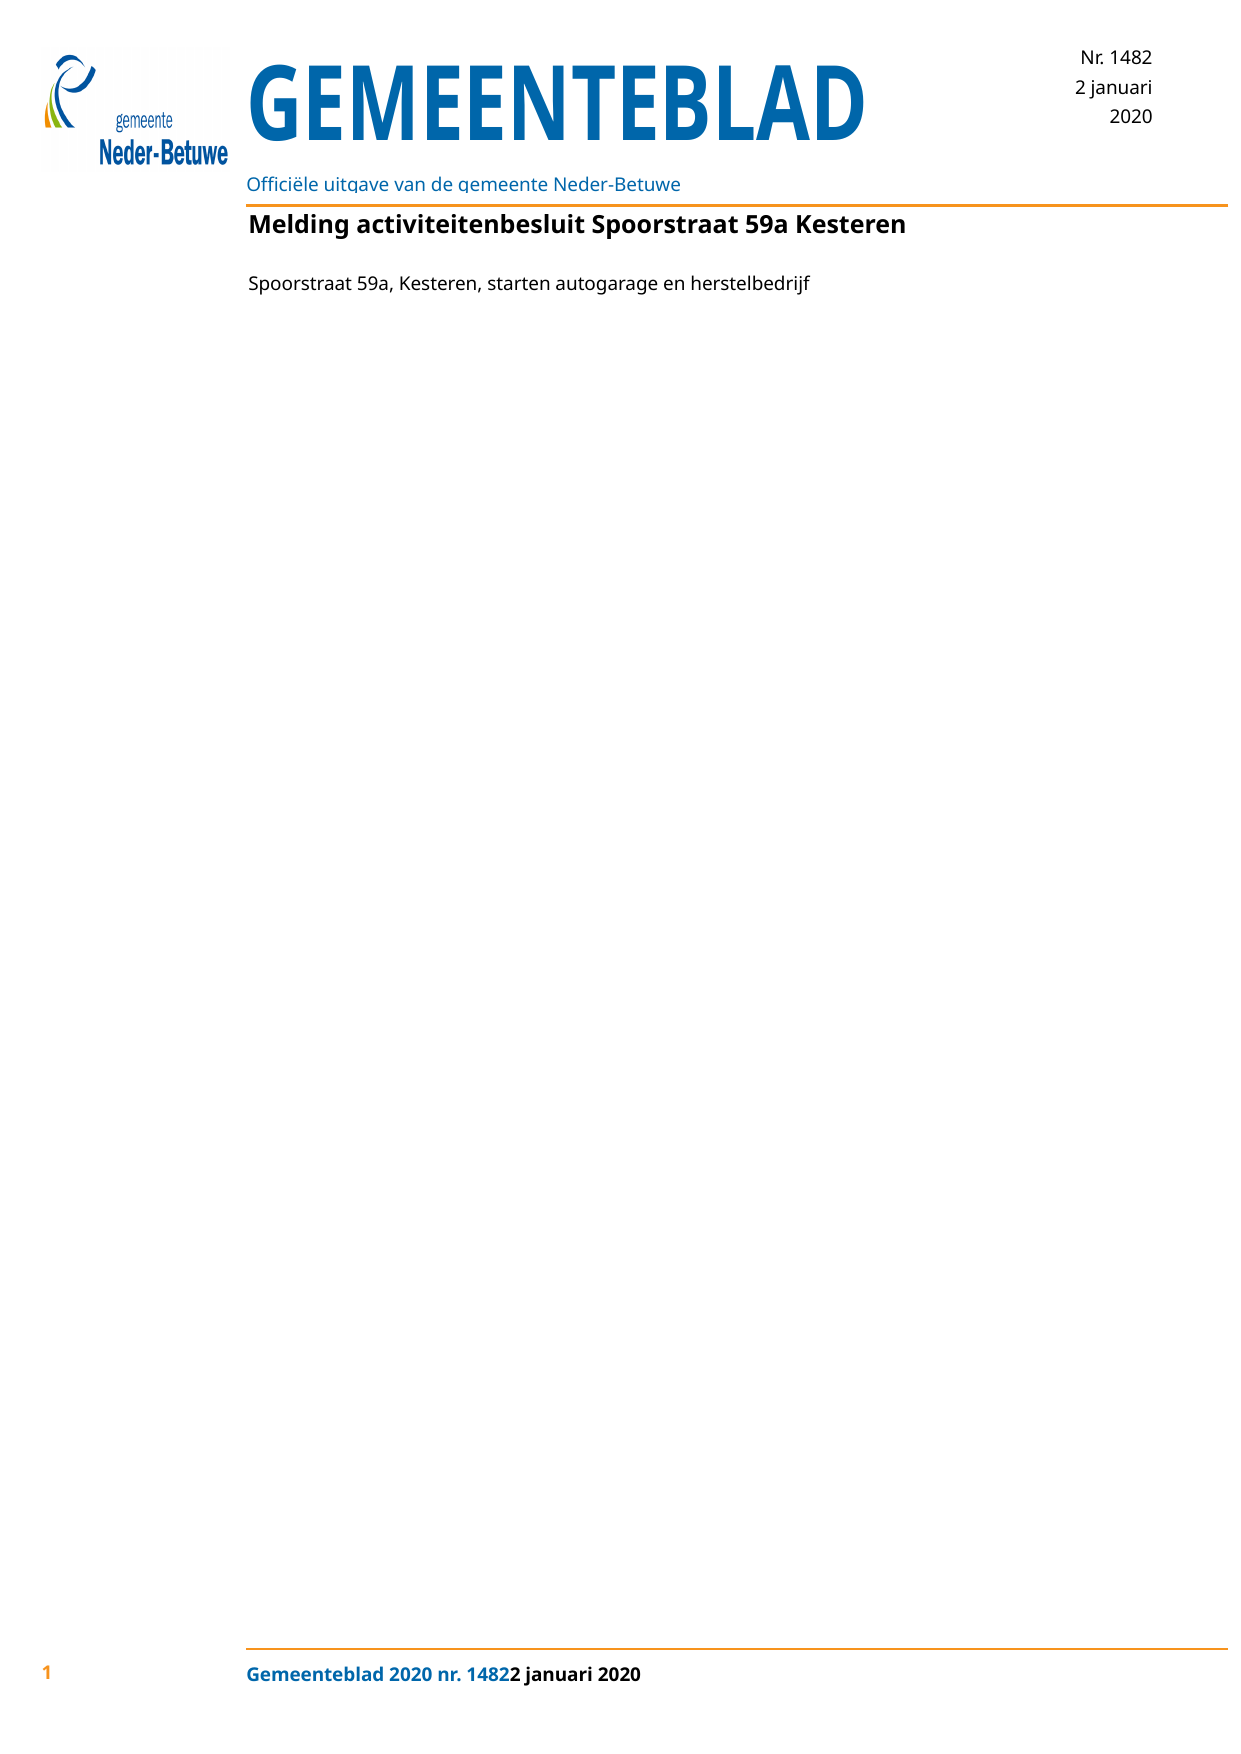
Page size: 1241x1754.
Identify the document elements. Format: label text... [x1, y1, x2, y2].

text Melding activiteitenbesluit Spoorstraat 59a Kesteren [248, 207, 1152, 241]
picture [41, 47, 231, 172]
text Spoorstraat 59a, Kesteren, starten autogarage en herstelbedrijf [248, 270, 1152, 296]
